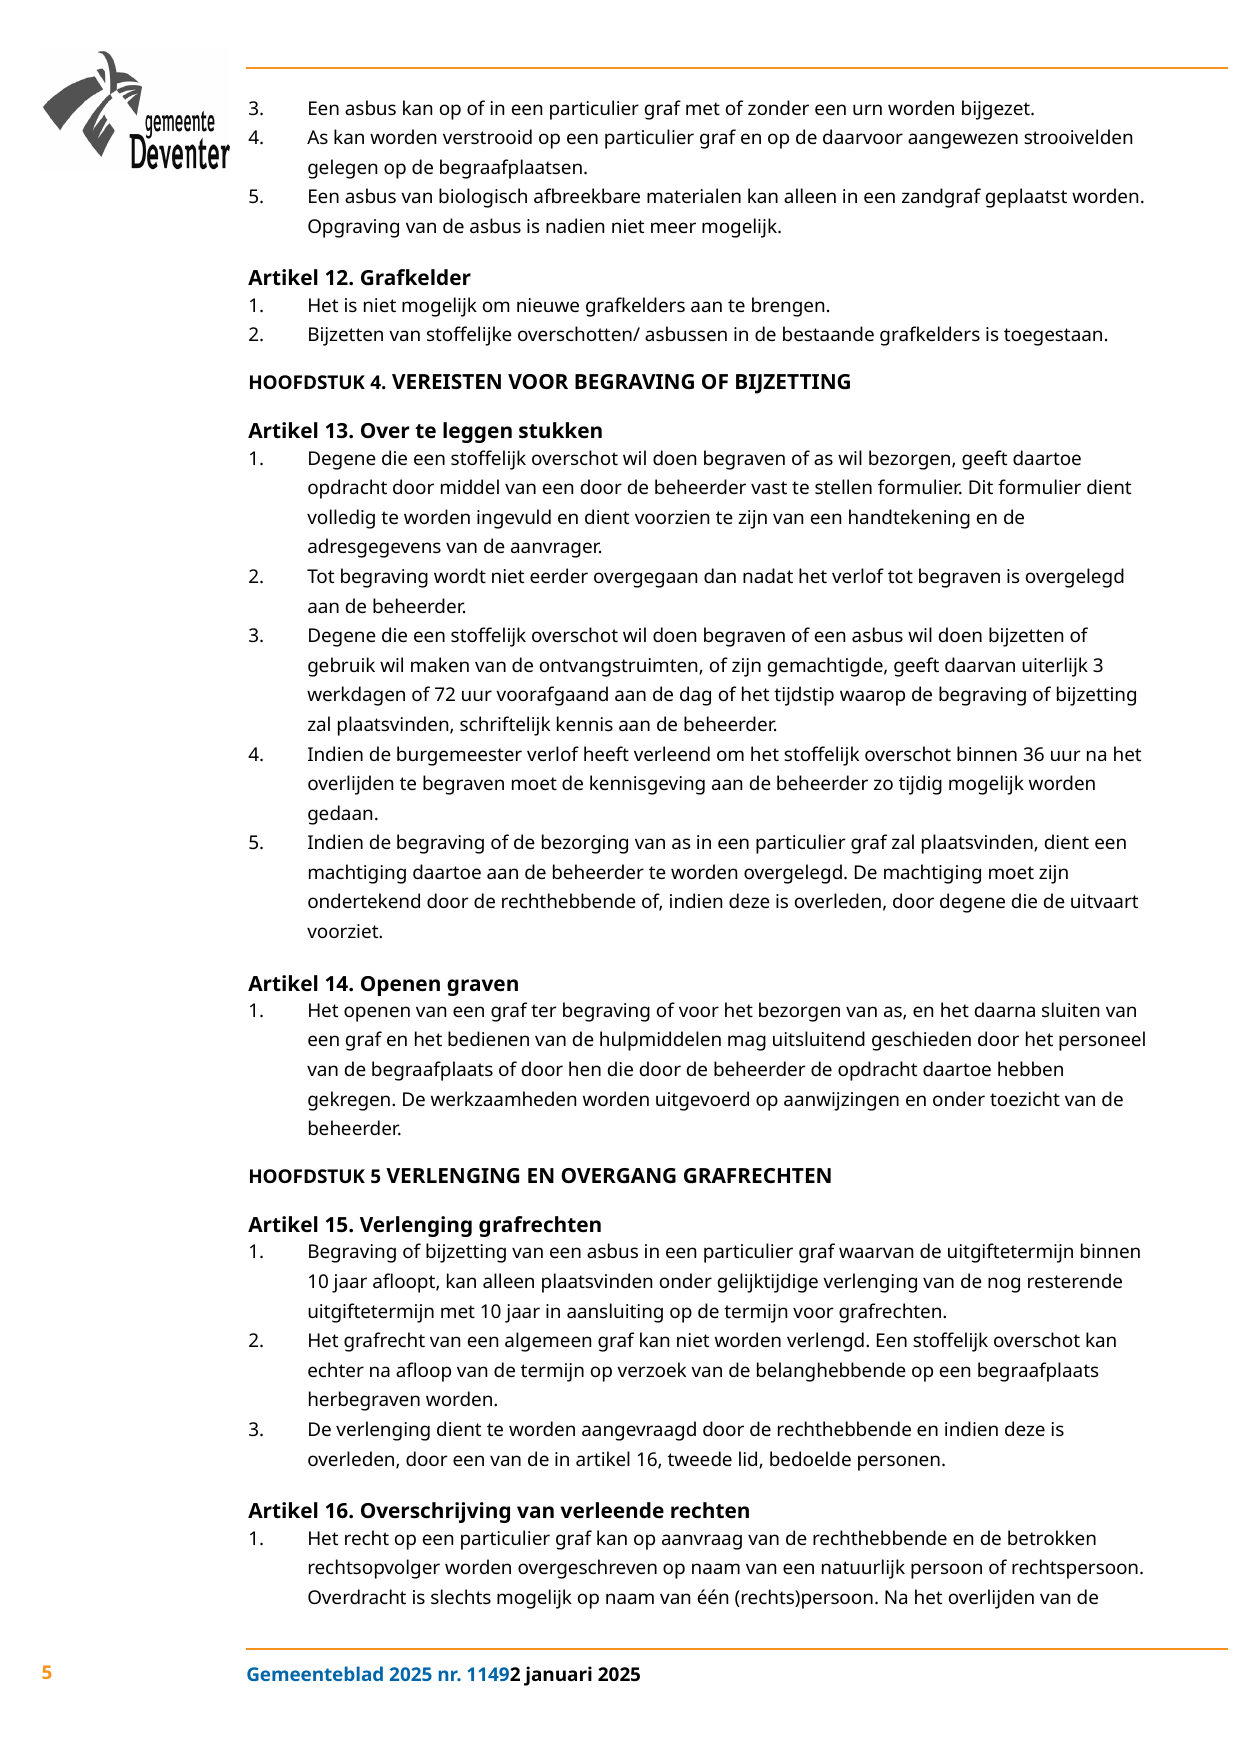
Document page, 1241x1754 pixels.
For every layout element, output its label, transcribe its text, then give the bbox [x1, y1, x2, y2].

text Artikel 14. Openen graven [248, 969, 1152, 997]
list As kan worden verstrooid op een particulier graf en op de daarvoor aangewezen strooivelden gelegen op de begraafplaatsen. [248, 124, 1152, 180]
list Een asbus kan op of in een particulier graf met of zonder een urn worden bijgezet. [248, 95, 1152, 121]
list Indien de burgemeester verlof heeft verleend om het stoffelijk overschot binnen 36 uur na het overlijden te begraven moet de kennisgeving aan de beheerder zo tijdig mogelijk worden gedaan. [248, 741, 1152, 826]
list Degene die een stoffelijk overschot wil doen begraven of as wil bezorgen, geeft daartoe opdracht door middel van een door de beheerder vast te stellen formulier. Dit formulier dient volledig te worden ingevuld en dient voorzien te zijn van een handtekening en de adresgegevens van de aanvrager. [248, 445, 1152, 559]
list Tot begraving wordt niet eerder overgegaan dan nadat het verlof tot begraven is overgelegd aan de beheerder. [248, 563, 1152, 618]
text Artikel 12. Grafkelder [248, 263, 1152, 292]
text Artikel 16. Overschrijving van verleende rechten [248, 1496, 1152, 1525]
text Artikel 13. Over te leggen stukken [248, 416, 1152, 445]
list Degene die een stoffelijk overschot wil doen begraven of een asbus wil doen bijzetten of gebruik wil maken van de ontvangstruimten, of zijn gemachtigde, geeft daarvan uiterlijk 3 werkdagen of 72 uur voorafgaand aan de dag of het tijdstip waarop de begraving of bijzetting zal plaatsvinden, schriftelijk kennis aan de beheerder. [248, 622, 1152, 737]
list Begraving of bijzetting van een asbus in een particulier graf waarvan de uitgiftetermijn binnen 10 jaar afloopt, kan alleen plaatsvinden onder gelijktijdige verlenging van de nog resterende uitgiftetermijn met 10 jaar in aansluiting op de termijn voor grafrechten. [248, 1239, 1152, 1324]
picture [41, 47, 231, 172]
list Een asbus van biologisch afbreekbare materialen kan alleen in een zandgraf geplaatst worden. Opgraving van de asbus is nadien niet meer mogelijk. [248, 183, 1152, 239]
list De verlenging dient te worden aangevraagd door de rechthebbende en indien deze is overleden, door een van de in artikel 16, tweede lid, bedoelde personen. [248, 1416, 1152, 1472]
list Het openen van een graf ter begraving of voor het bezorgen van as, en het daarna sluiten van een graf en het bedienen van de hulpmiddelen mag uitsluitend geschieden door het personeel van de begraafplaats of door hen die door de beheerder de opdracht daartoe hebben gekregen. De werkzaamheden worden uitgevoerd op aanwijzingen en onder toezicht van de beheerder. [248, 997, 1152, 1141]
text HOOFDSTUK 4. VEREISTEN VOOR BEGRAVING OF BIJZETTING [248, 367, 1152, 396]
list Indien de begraving of de bezorging van as in een particulier graf zal plaatsvinden, dient een machtiging daartoe aan de beheerder te worden overgelegd. De machtiging moet zijn ondertekend door de rechthebbende of, indien deze is overleden, door degene die de uitvaart voorziet. [248, 829, 1152, 944]
list Het recht op een particulier graf kan op aanvraag van de rechthebbende en de betrokken rechtsopvolger worden overgeschreven op naam van een natuurlijk persoon of rechtspersoon. Overdracht is slechts mogelijk op naam van één (rechts)persoon. Na het overlijden van de [248, 1525, 1152, 1609]
list Bijzetten van stoffelijke overschotten/ asbussen in de bestaande grafkelders is toegestaan. [248, 322, 1152, 347]
text HOOFDSTUK 5 VERLENGING EN OVERGANG GRAFRECHTEN [248, 1161, 1152, 1189]
text Artikel 15. Verlenging grafrechten [248, 1210, 1152, 1239]
list Het grafrecht van een algemeen graf kan niet worden verlengd. Een stoffelijk overschot kan echter na afloop van de termijn op verzoek van de belanghebbende op een begraafplaats herbegraven worden. [248, 1327, 1152, 1412]
list Het is niet mogelijk om nieuwe grafkelders aan te brengen. [248, 292, 1152, 318]
